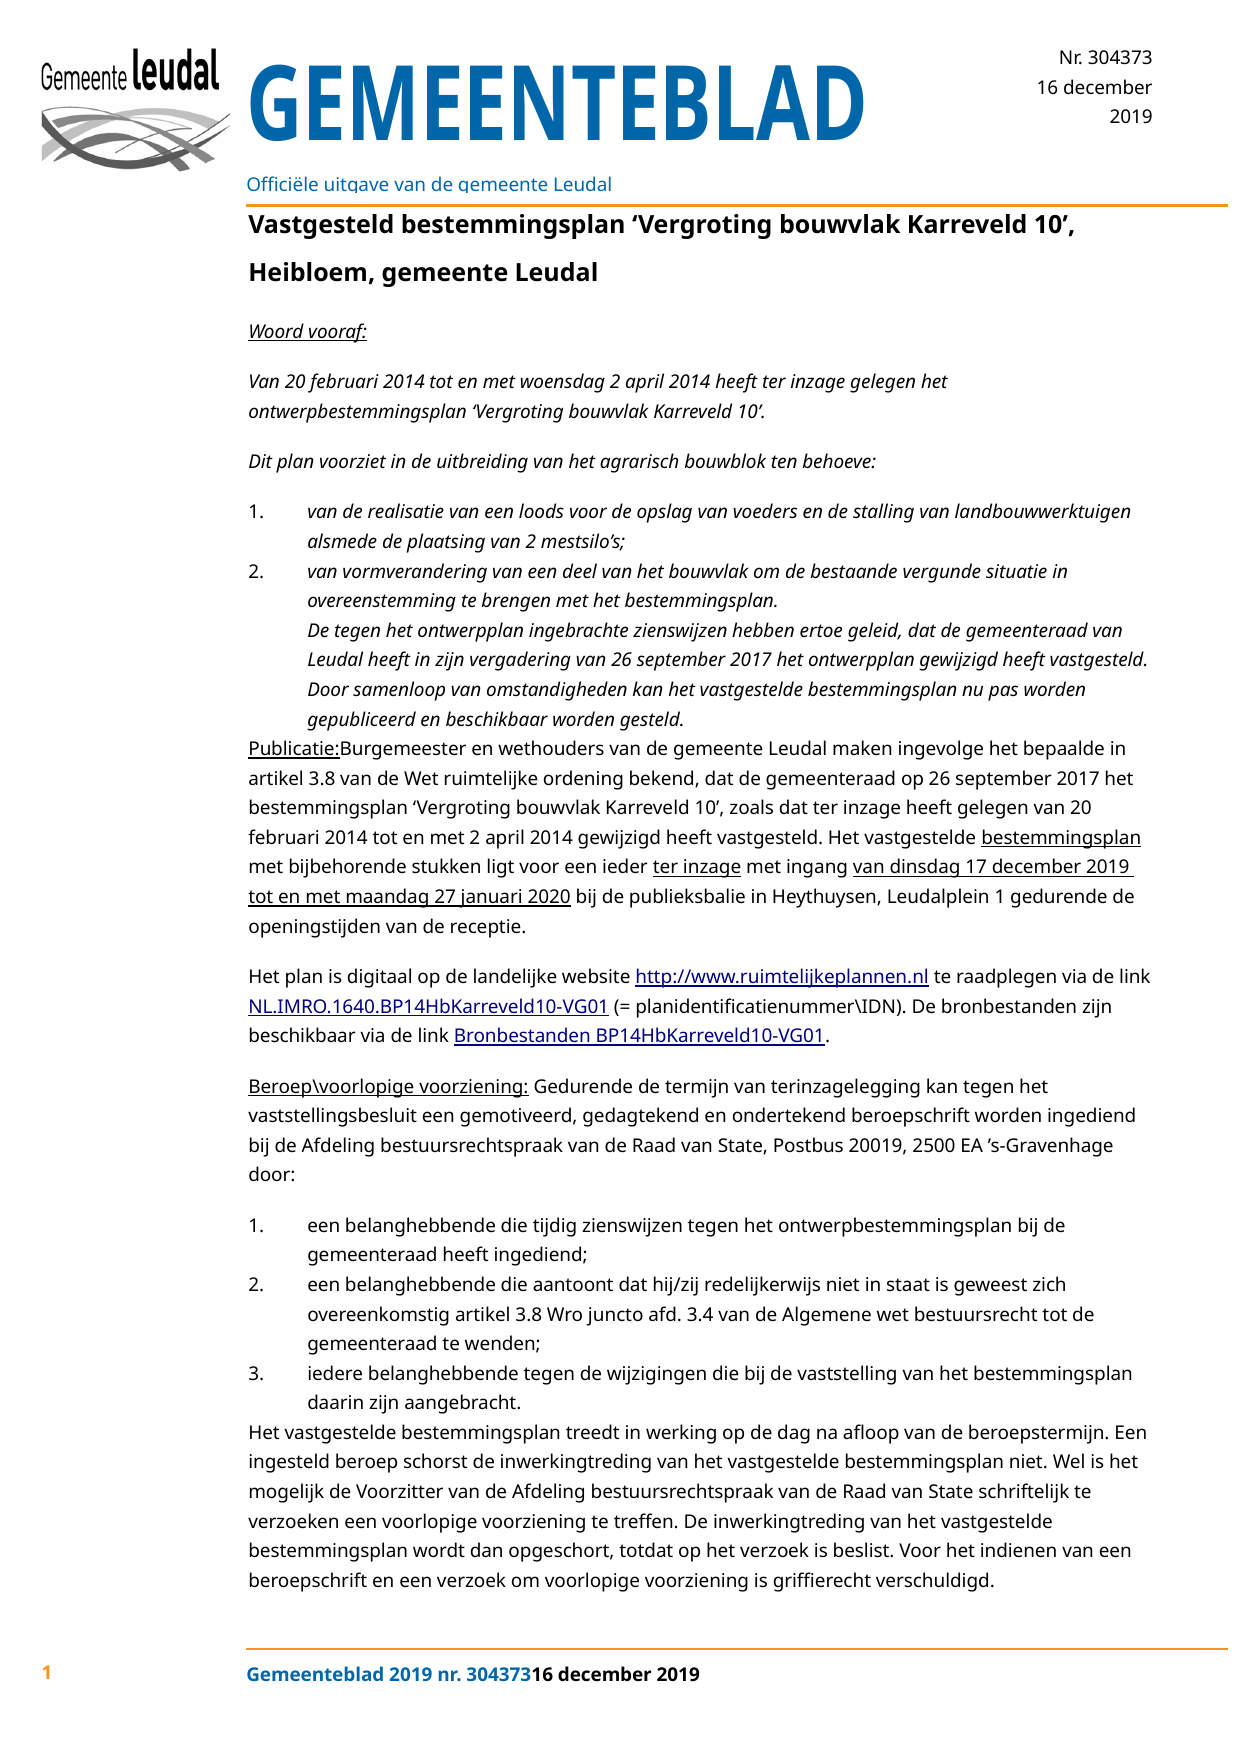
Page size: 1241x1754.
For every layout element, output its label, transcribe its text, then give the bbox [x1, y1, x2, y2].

picture [41, 47, 231, 172]
list van vormverandering van een deel van het bouwvlak om de bestaande vergunde situatie in overeenstemming te brengen met het bestemmingsplan. [248, 558, 1152, 613]
text Dit plan voorziet in de uitbreiding van het agrarisch bouwblok ten behoeve: [248, 448, 1152, 474]
list Door samenloop van omstandigheden kan het vastgestelde bestemmingsplan nu pas worden gepubliceerd en beschikbaar worden gesteld. [248, 676, 1152, 732]
list iedere belanghebbende tegen de wijzigingen die bij de vaststelling van het bestemmingsplan daarin zijn aangebracht. [248, 1360, 1152, 1415]
list een belanghebbende die tijdig zienswijzen tegen het ontwerpbestemmingsplan bij de gemeenteraad heeft ingediend; [248, 1212, 1152, 1267]
text Vastgesteld bestemmingsplan ‘Vergroting bouwvlak Karreveld 10’, Heibloem, gemeente Leudal [248, 207, 1152, 288]
text Het plan is digitaal op de landelijke website http://www.ruimtelijkeplannen.nl te raadplegen via de link NL.IMRO.1640.BP14HbKarreveld10-VG01 (= planidentificatienummer\IDN). De bronbestanden zijn beschikbaar via de link Bronbestanden BP14HbKarreveld10-VG01. [248, 963, 1152, 1048]
text Publicatie:Burgemeester en wethouders van de gemeente Leudal maken ingevolge het bepaalde in artikel 3.8 van de Wet ruimtelijke ordening bekend, dat de gemeenteraad op 26 september 2017 het bestemmingsplan ‘Vergroting bouwvlak Karreveld 10’, zoals dat ter inzage heeft gelegen van 20 februari 2014 tot en met 2 april 2014 gewijzigd heeft vastgesteld. Het vastgestelde bestemmingsplan met bijbehorende stukken ligt voor een ieder ter inzage met ingang van dinsdag 17 december 2019 tot en met maandag 27 januari 2020 bij de publieksbalie in Heythuysen, Leudalplein 1 gedurende de openingstijden van de receptie. [248, 735, 1152, 939]
list De tegen het ontwerpplan ingebrachte zienswijzen hebben ertoe geleid, dat de gemeenteraad van Leudal heeft in zijn vergadering van 26 september 2017 het ontwerpplan gewijzigd heeft vastgesteld. [248, 617, 1152, 672]
text Het vastgestelde bestemmingsplan treedt in werking op de dag na afloop van de beroepstermijn. Een ingesteld beroep schorst de inwerkingtreding van het vastgestelde bestemmingsplan niet. Wel is het mogelijk de Voorzitter van de Afdeling bestuursrechtspraak van de Raad van State schriftelijk te verzoeken een voorlopige voorziening te treffen. De inwerkingtreding van het vastgestelde bestemmingsplan wordt dan opgeschort, totdat op het verzoek is beslist. Voor het indienen van een beroepschrift en een verzoek om voorlopige voorziening is griffierecht verschuldigd. [248, 1419, 1152, 1593]
text Van 20 februari 2014 tot en met woensdag 2 april 2014 heeft ter inzage gelegen het ontwerpbestemmingsplan ‘Vergroting bouwvlak Karreveld 10’. [248, 368, 1152, 424]
list een belanghebbende die aantoont dat hij/zij redelijkerwijs niet in staat is geweest zich overeenkomstig artikel 3.8 Wro juncto afd. 3.4 van de Algemene wet bestuursrecht tot de gemeenteraad te wenden; [248, 1271, 1152, 1356]
text Beroep\voorlopige voorziening: Gedurende de termijn van terinzagelegging kan tegen het vaststellingsbesluit een gemotiveerd, gedagtekend en ondertekend beroepschrift worden ingediend bij de Afdeling bestuursrechtspraak van de Raad van State, Postbus 20019, 2500 EA ’s-Gravenhage door: [248, 1073, 1152, 1187]
list van de realisatie van een loods voor de opslag van voeders en de stalling van landbouwwerktuigen alsmede de plaatsing van 2 mestsilo’s; [248, 499, 1152, 554]
text Woord vooraf: [248, 318, 1152, 344]
